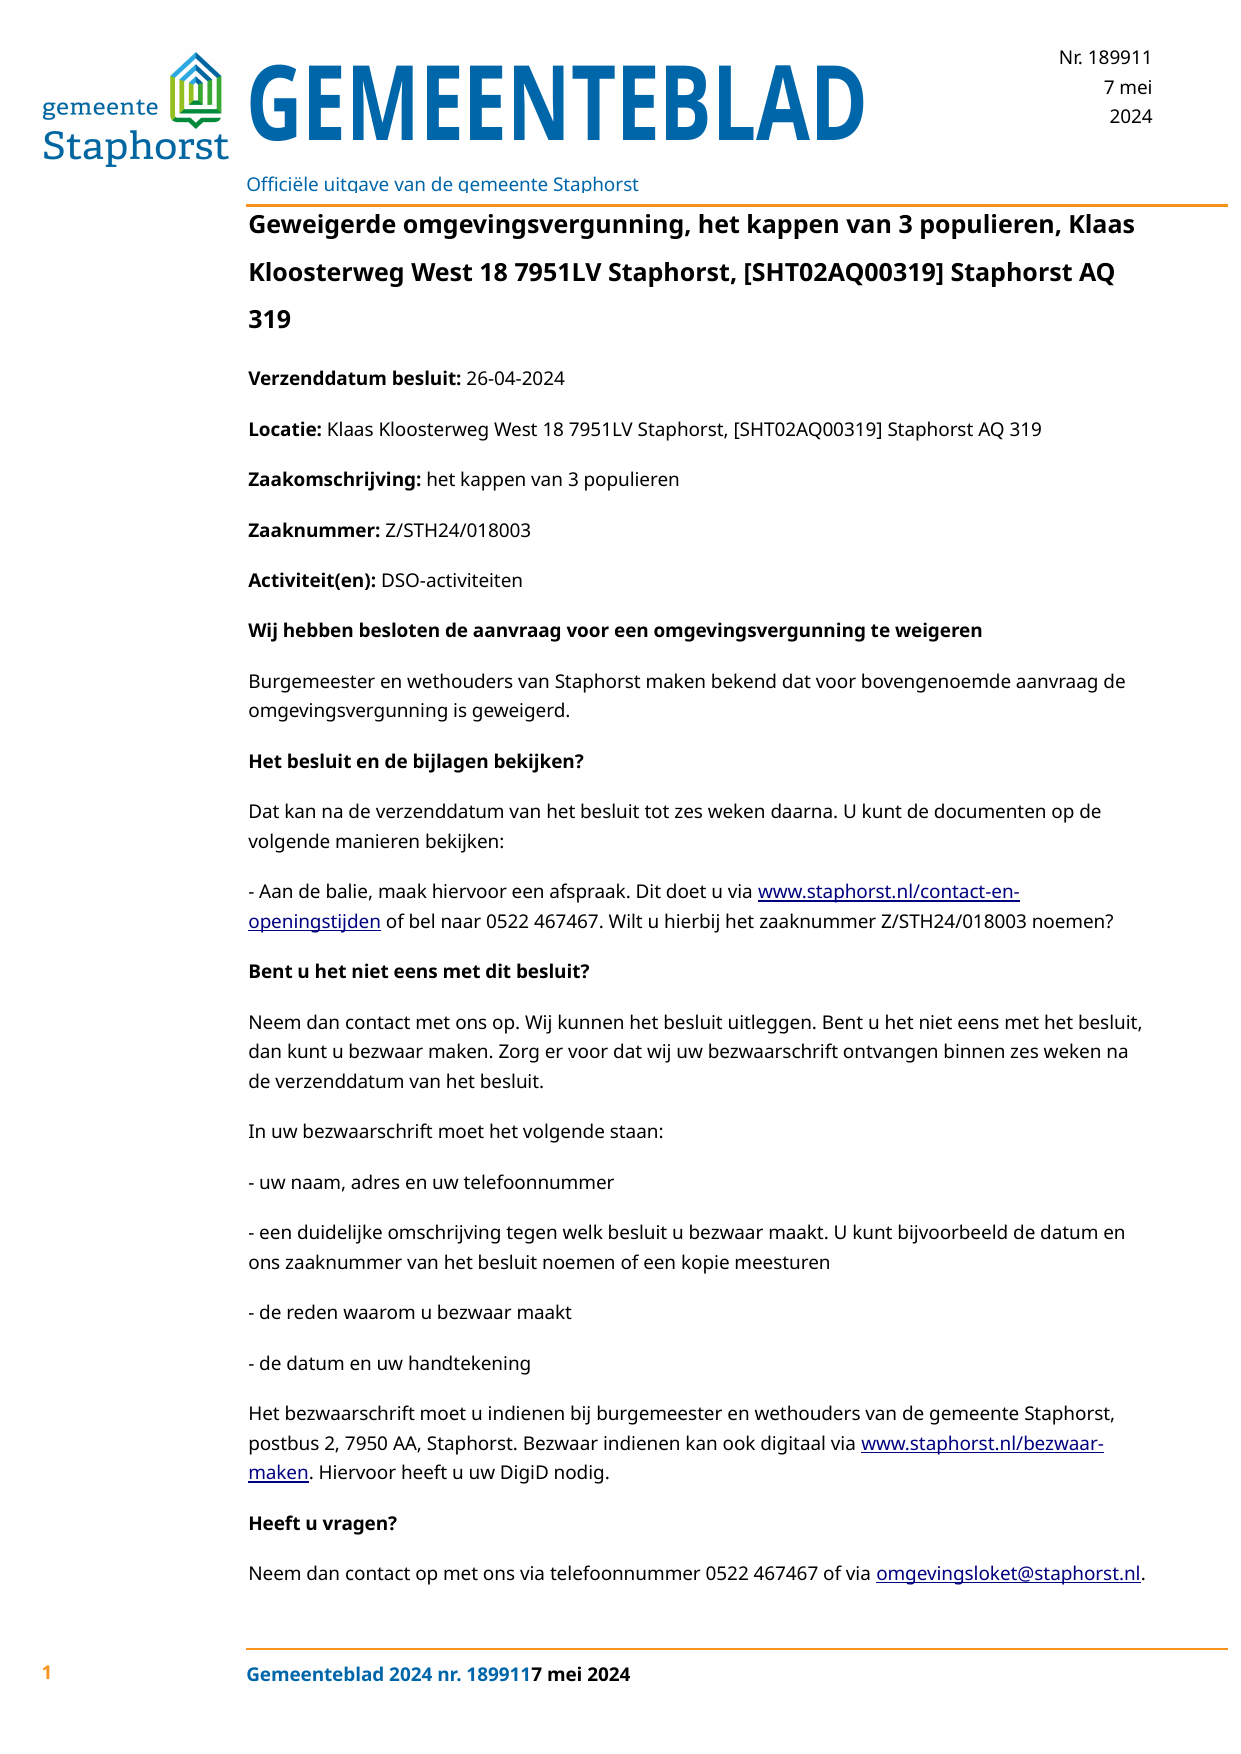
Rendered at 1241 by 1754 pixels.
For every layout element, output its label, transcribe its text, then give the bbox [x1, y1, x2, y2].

picture [41, 47, 231, 172]
text Burgemeester en wethouders van Staphorst maken bekend dat voor bovengenoemde aanvraag de omgevingsvergunning is geweigerd. [248, 668, 1152, 723]
text Wij hebben besloten de aanvraag voor een omgevingsvergunning te weigeren [248, 618, 1152, 643]
text Verzenddatum besluit: 26-04-2024 [248, 366, 1152, 391]
text - een duidelijke omschrijving tegen welk besluit u bezwaar maakt. U kunt bijvoorbeeld de datum en ons zaaknummer van het besluit noemen of een kopie meesturen [248, 1219, 1152, 1274]
text Dat kan na de verzenddatum van het besluit tot zes weken daarna. U kunt de documenten op de volgende manieren bekijken: [248, 798, 1152, 854]
text Heeft u vragen? [248, 1510, 1152, 1535]
text - de datum en uw handtekening [248, 1350, 1152, 1375]
text Zaakomschrijving: het kappen van 3 populieren [248, 466, 1152, 492]
text Locatie: Klaas Kloosterweg West 18 7951LV Staphorst, [SHT02AQ00319] Staphorst AQ 319 [248, 416, 1152, 442]
text Het besluit en de bijlagen bekijken? [248, 748, 1152, 774]
text Geweigerde omgevingsvergunning, het kappen van 3 populieren, Klaas Kloosterweg West 18 7951LV Staphorst, [SHT02AQ00319] Staphorst AQ 319 [248, 207, 1152, 336]
text In uw bezwaarschrift moet het volgende staan: [248, 1118, 1152, 1144]
text Bent u het niet eens met dit besluit? [248, 958, 1152, 984]
text Zaaknummer: Z/STH24/018003 [248, 517, 1152, 542]
text - Aan de balie, maak hiervoor een afspraak. Dit doet u via www.staphorst.nl/contact-en-openingstijden of bel naar 0522 467467. Wilt u hierbij het zaaknummer Z/STH24/018003 noemen? [248, 878, 1152, 934]
text - uw naam, adres en uw telefoonnummer [248, 1169, 1152, 1194]
text Het bezwaarschrift moet u indienen bij burgemeester en wethouders van de gemeente Staphorst, postbus 2, 7950 AA, Staphorst. Bezwaar indienen kan ook digitaal via www.staphorst.nl/bezwaar-maken. Hiervoor heeft u uw DigiD nodig. [248, 1400, 1152, 1485]
text Neem dan contact op met ons via telefoonnummer 0522 467467 of via omgevingsloket@staphorst.nl. [248, 1560, 1152, 1586]
text - de reden waarom u bezwaar maakt [248, 1299, 1152, 1325]
text Neem dan contact met ons op. Wij kunnen het besluit uitleggen. Bent u het niet eens met het besluit, dan kunt u bezwaar maken. Zorg er voor dat wij uw bezwaarschrift ontvangen binnen zes weken na de verzenddatum van het besluit. [248, 1009, 1152, 1094]
text Activiteit(en): DSO-activiteiten [248, 567, 1152, 593]
